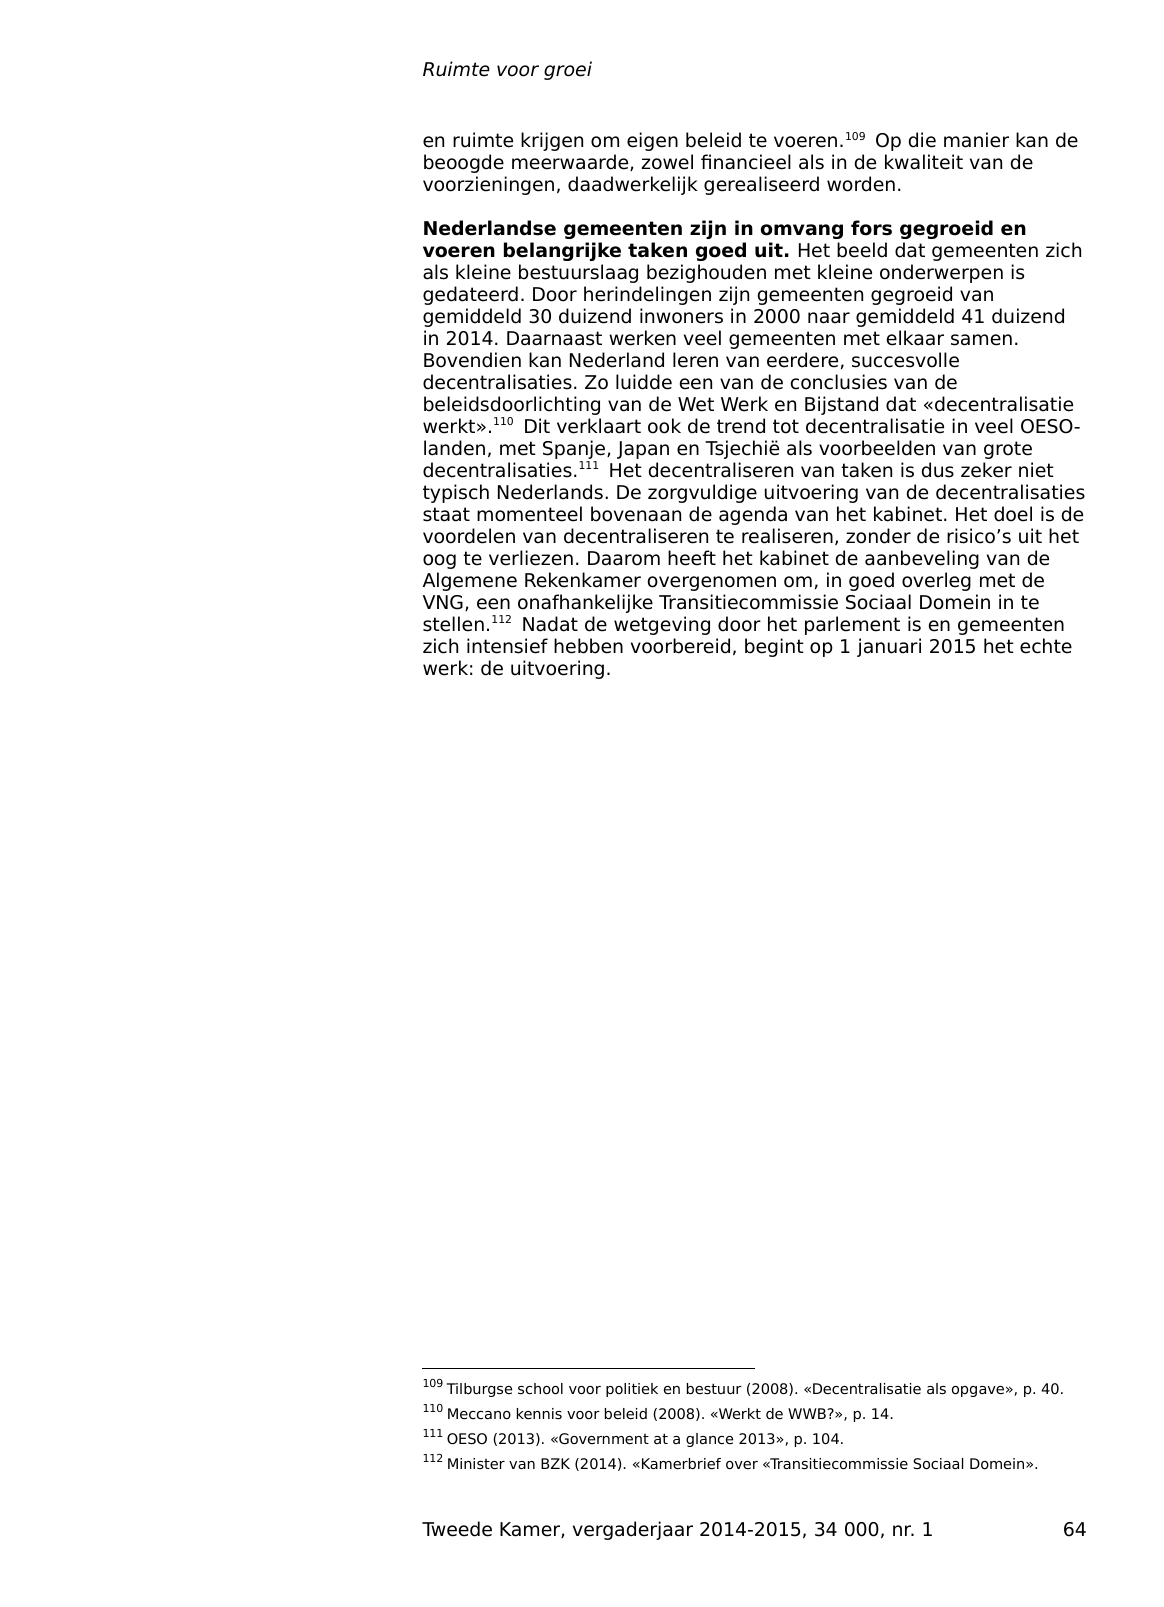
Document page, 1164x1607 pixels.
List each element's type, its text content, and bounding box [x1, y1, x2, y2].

text Nederlandse gemeenten zijn in omvang fors gegroeid en voeren belangrijke taken goed uit. Het beeld dat gemeenten zich als kleine bestuurslaag bezighouden met kleine onderwerpen is gedateerd. Door herindelingen zijn gemeenten gegroeid van gemiddeld 30 duizend inwoners in 2000 naar gemiddeld 41 duizend in 2014. Daarnaast werken veel gemeenten met elkaar samen. Bovendien kan Nederland leren van eerdere, succesvolle decentralisaties. Zo luidde een van de conclusies van de beleidsdoorlichting van de Wet Werk en Bijstand dat «decentralisatie werkt». Dit verklaart ook de trend tot decentralisatie in veel OESO-landen, met Spanje, Japan en Tsjechië als voorbeelden van grote decentralisaties. Het decentraliseren van taken is dus zeker niet typisch Nederlands. De zorgvuldige uitvoering van de decentralisaties staat momenteel bovenaan de agenda van het kabinet. Het doel is de voordelen van decentraliseren te realiseren, zonder de risico’s uit het oog te verliezen. Daarom heeft het kabinet de aanbeveling van de Algemene Rekenkamer overgenomen om, in goed overleg met de VNG, een onafhankelijke Transitiecommissie Sociaal Domein in te stellen. Nadat de wetgeving door het parlement is en gemeenten zich intensief hebben voorbereid, begint op 1 januari 2015 het echte werk: de uitvoering. [422, 218, 1087, 679]
text Meccano kennis voor beleid (2008). «Werkt de WWB?», p. 14. [422, 1402, 1087, 1424]
text en ruimte krijgen om eigen beleid te voeren. Op die manier kan de beoogde meerwaarde, zowel financieel als in de kwaliteit van de voorzieningen, daadwerkelijk gerealiseerd worden. [422, 130, 1087, 196]
text OESO (2013). «Government at a glance 2013», p. 104. [422, 1427, 1087, 1449]
text Minister van BZK (2014). «Kamerbrief over «Transitiecommissie Sociaal Domein». [422, 1452, 1087, 1474]
text Tilburgse school voor politiek en bestuur (2008). «Decentralisatie als opgave», p. 40. [422, 1377, 1087, 1399]
